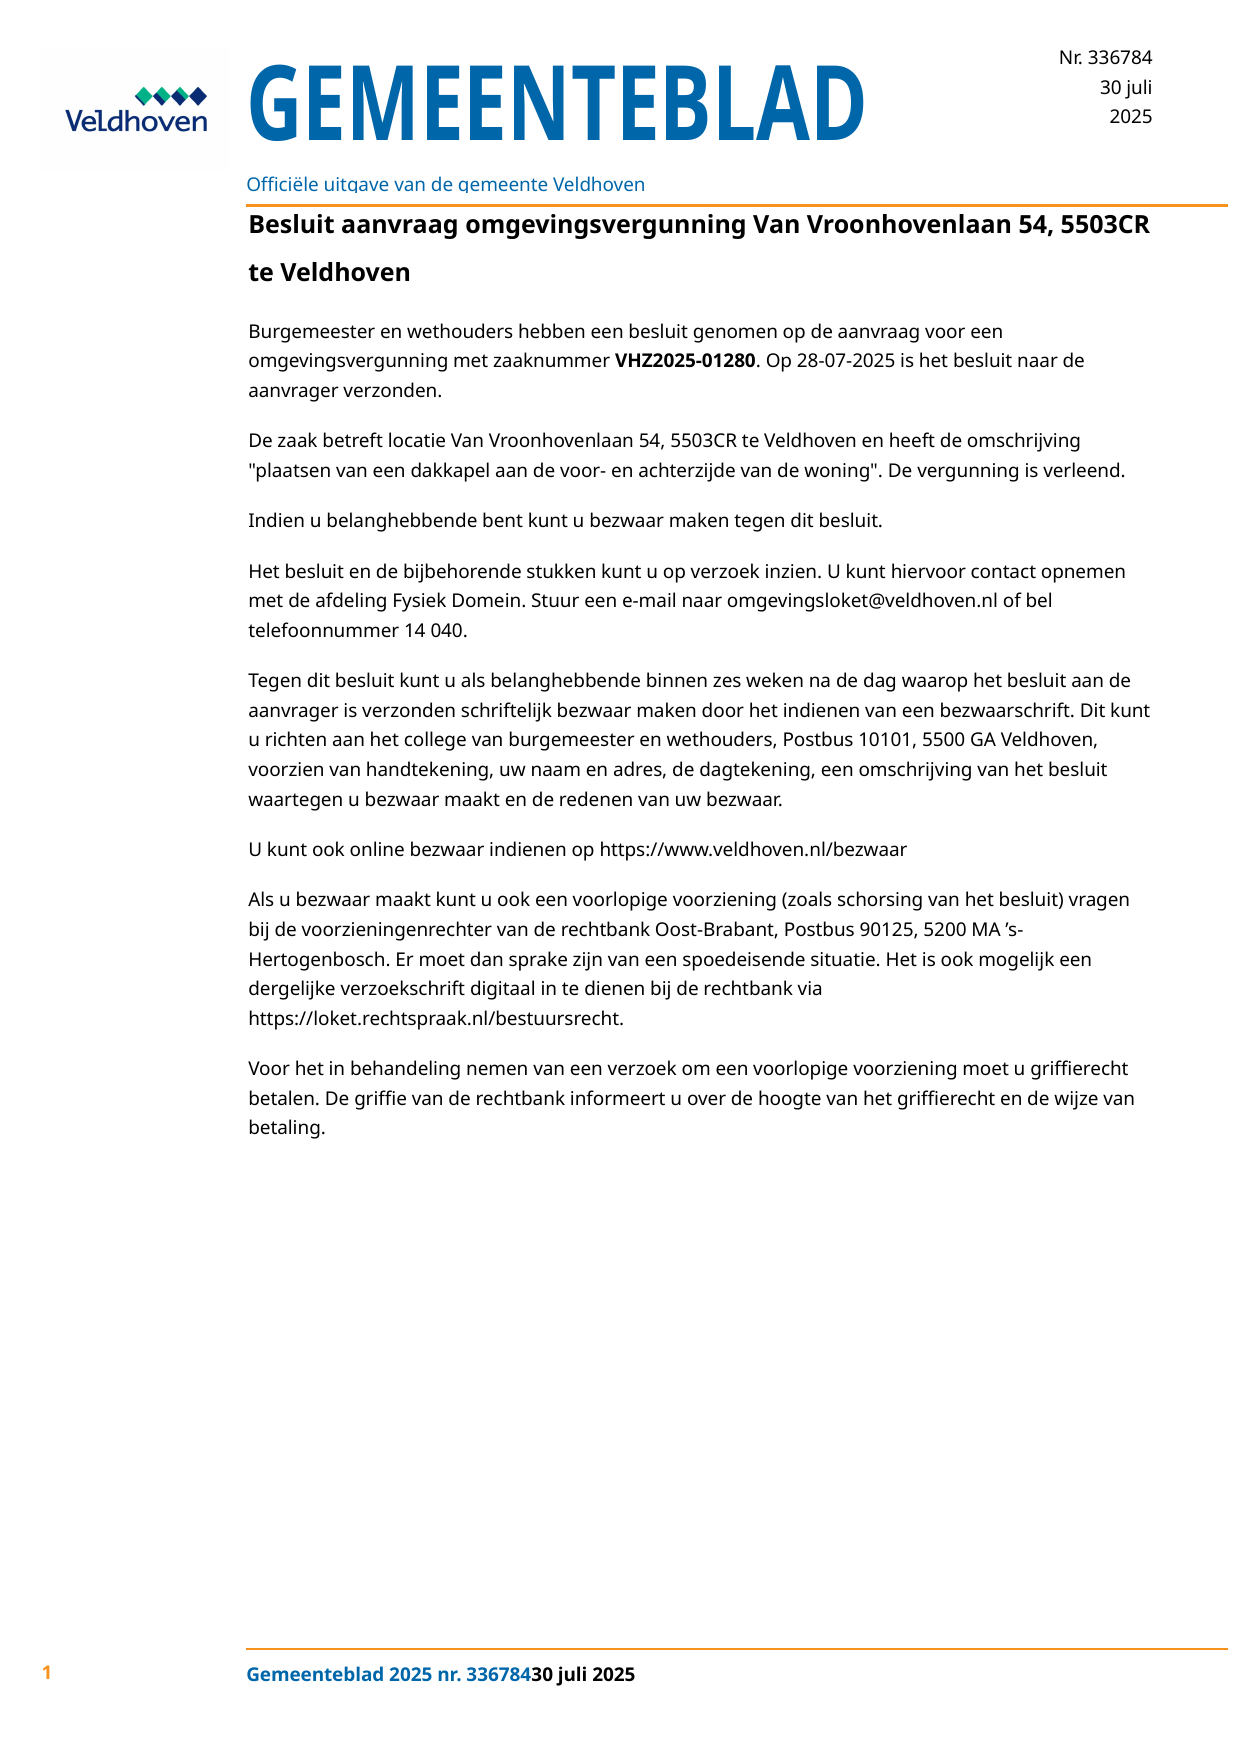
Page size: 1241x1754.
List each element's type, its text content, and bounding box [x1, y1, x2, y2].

text Tegen dit besluit kunt u als belanghebbende binnen zes weken na de dag waarop het besluit aan de aanvrager is verzonden schriftelijk bezwaar maken door het indienen van een bezwaarschrift. Dit kunt u richten aan het college van burgemeester en wethouders, Postbus 10101, 5500 GA Veldhoven, voorzien van handtekening, uw naam en adres, de dagtekening, een omschrijving van het besluit waartegen u bezwaar maakt en de redenen van uw bezwaar. [248, 667, 1152, 812]
text Het besluit en de bijbehorende stukken kunt u op verzoek inzien. U kunt hiervoor contact opnemen met de afdeling Fysiek Domein. Stuur een e-mail naar omgevingsloket@veldhoven.nl of bel telefoonnummer 14 040. [248, 558, 1152, 643]
text Burgemeester en wethouders hebben een besluit genomen op de aanvraag voor een omgevingsvergunning met zaaknummer VHZ2025-01280. Op 28-07-2025 is het besluit naar de aanvrager verzonden. [248, 318, 1152, 403]
picture [41, 47, 231, 172]
text De zaak betreft locatie Van Vroonhovenlaan 54, 5503CR te Veldhoven en heeft de omschrijving "plaatsen van een dakkapel aan de voor- en achterzijde van de woning". De vergunning is verleend. [248, 427, 1152, 483]
text Als u bezwaar maakt kunt u ook een voorlopige voorziening (zoals schorsing van het besluit) vragen bij de voorzieningenrechter van de rechtbank Oost-Brabant, Postbus 90125, 5200 MA ’s-Hertogenbosch. Er moet dan sprake zijn van een spoedeisende situatie. Het is ook mogelijk een dergelijke verzoekschrift digitaal in te dienen bij de rechtbank via https://loket.rechtspraak.nl/bestuursrecht. [248, 887, 1152, 1031]
text Besluit aanvraag omgevingsvergunning Van Vroonhovenlaan 54, 5503CR te Veldhoven [248, 207, 1152, 288]
text U kunt ook online bezwaar indienen op https://www.veldhoven.nl/bezwaar [248, 836, 1152, 862]
text Indien u belanghebbende bent kunt u bezwaar maken tegen dit besluit. [248, 507, 1152, 533]
text Voor het in behandeling nemen van een verzoek om een voorlopige voorziening moet u griffierecht betalen. De griffie van de rechtbank informeert u over de hoogte van het griffierecht en de wijze van betaling. [248, 1055, 1152, 1140]
